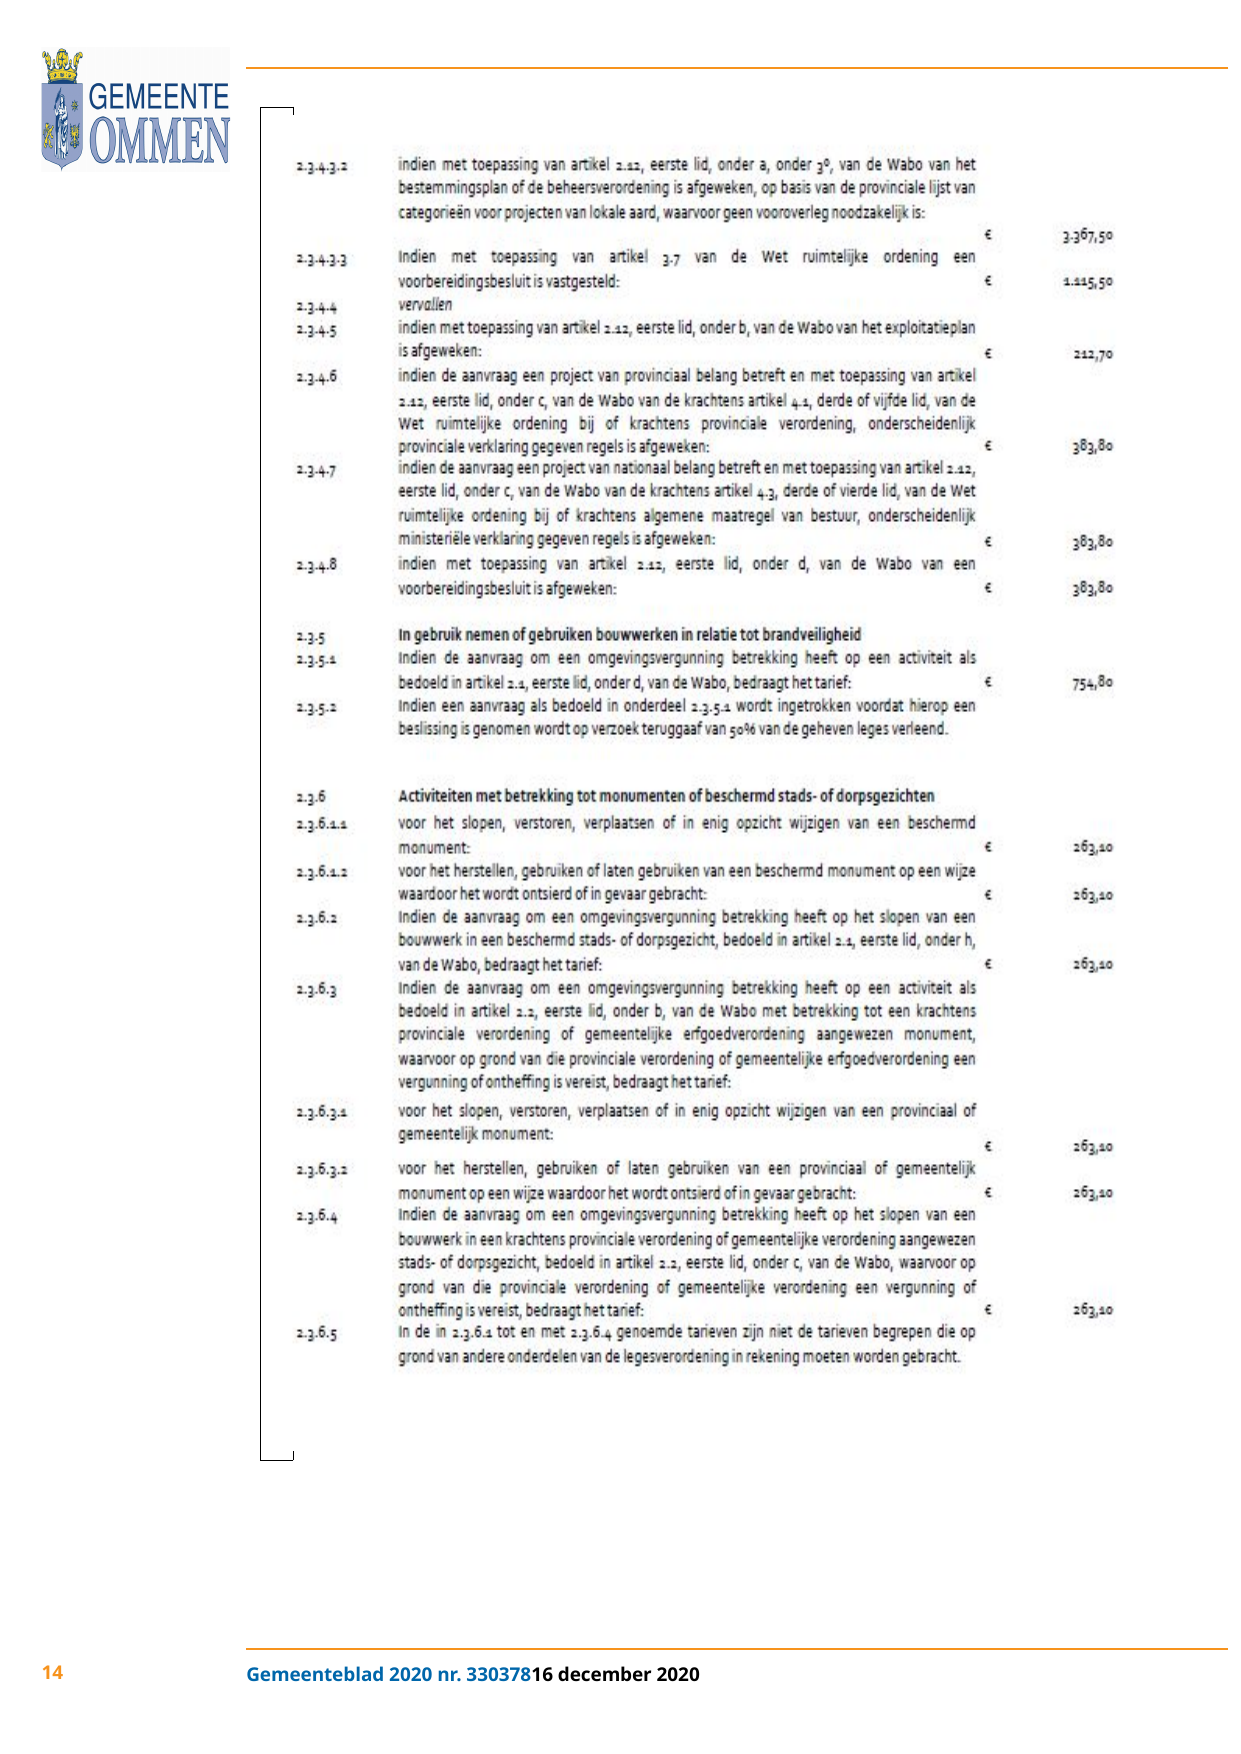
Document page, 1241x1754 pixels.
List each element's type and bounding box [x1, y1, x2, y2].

picture [41, 47, 231, 172]
picture [268, 115, 1173, 1451]
